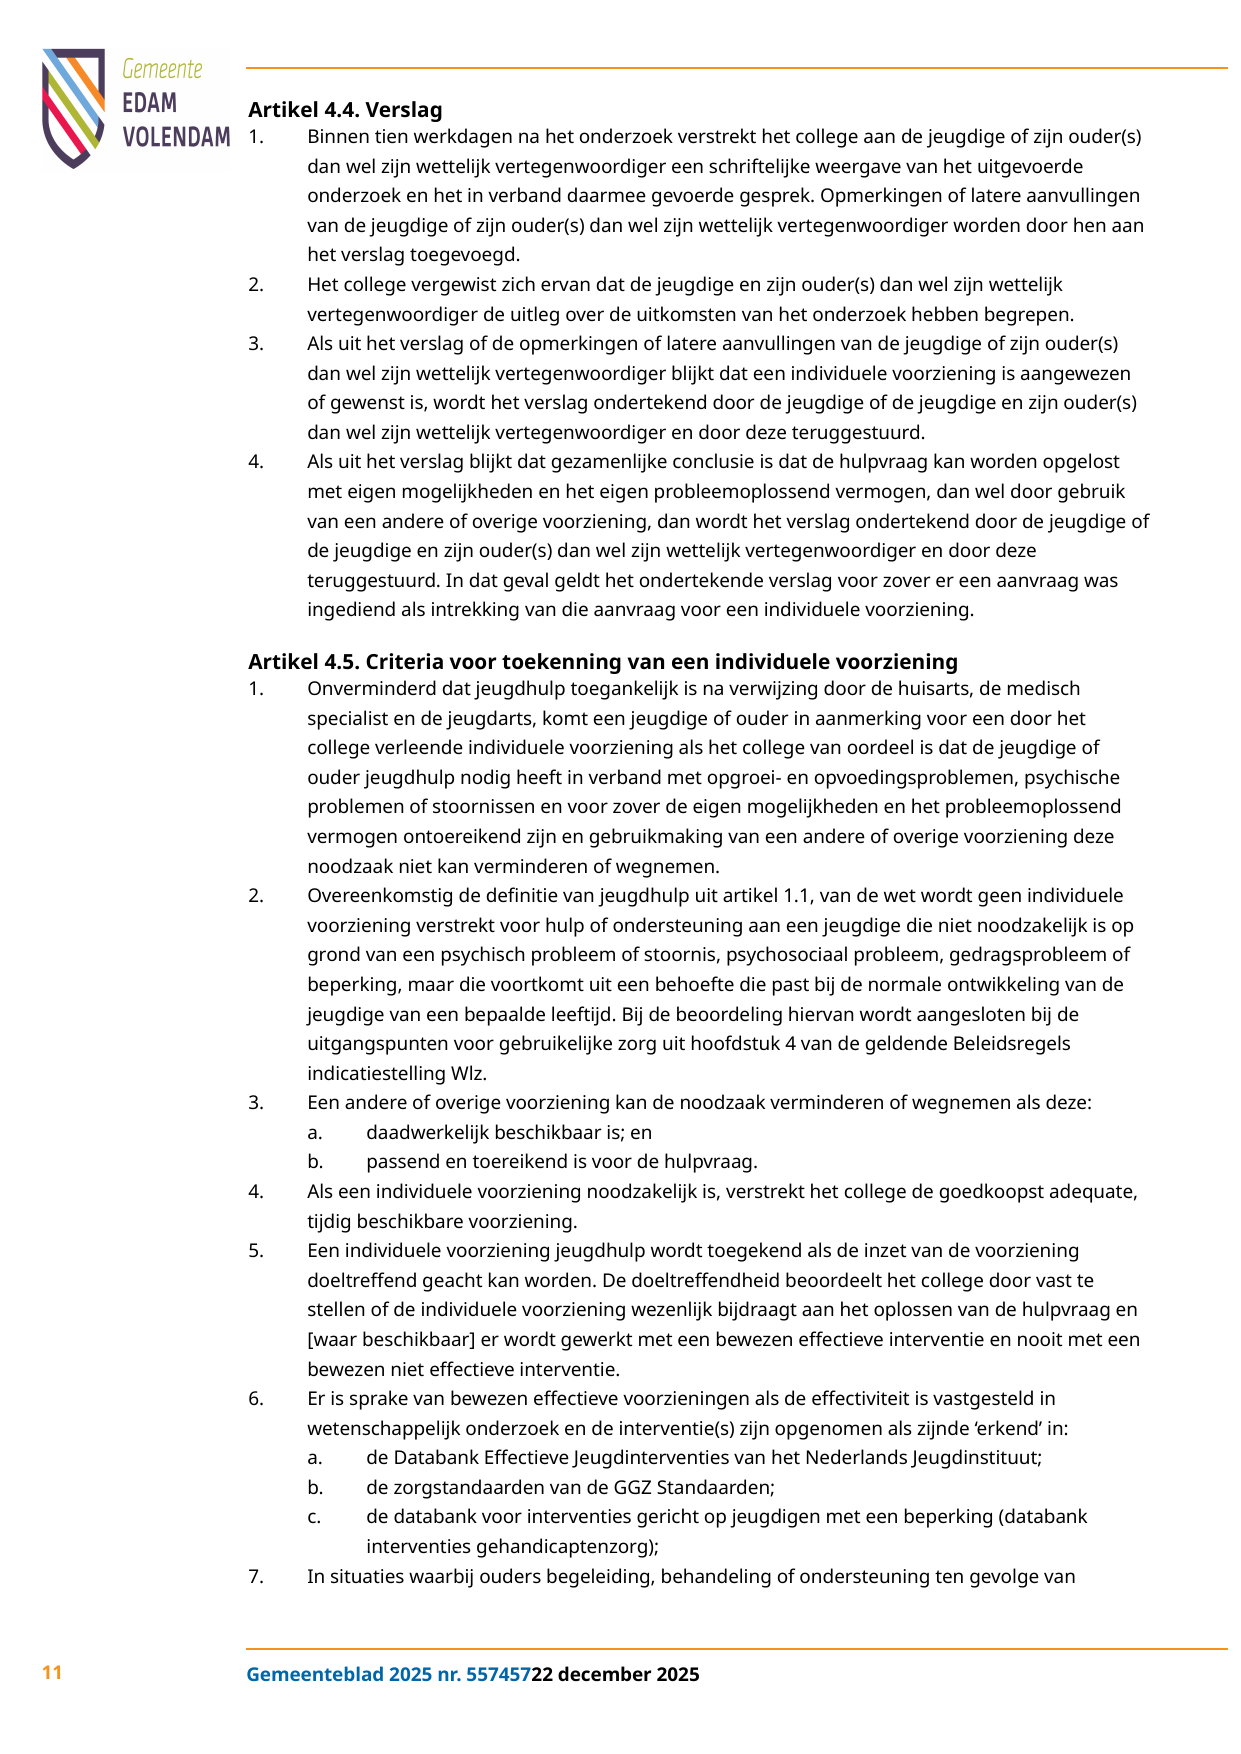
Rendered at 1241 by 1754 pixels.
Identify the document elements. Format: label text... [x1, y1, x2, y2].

list Het college vergewist zich ervan dat de jeugdige en zijn ouder(s) dan wel zijn wettelijk vertegenwoordiger de uitleg over de uitkomsten van het onderzoek hebben begrepen. [248, 271, 1152, 326]
list Als een individuele voorziening noodzakelijk is, verstrekt het college de goedkoopst adequate, tijdig beschikbare voorziening. [248, 1178, 1152, 1234]
list Een andere of overige voorziening kan de noodzaak verminderen of wegnemen als deze: [248, 1089, 1152, 1115]
list daadwerkelijk beschikbaar is; en [307, 1119, 1152, 1145]
list de zorgstandaarden van de GGZ Standaarden; [307, 1474, 1152, 1500]
list Onverminderd dat jeugdhulp toegankelijk is na verwijzing door de huisarts, de medisch specialist en de jeugdarts, komt een jeugdige of ouder in aanmerking voor een door het college verleende individuele voorziening als het college van oordeel is dat de jeugdige of ouder jeugdhulp nodig heeft in verband met opgroei- en opvoedingsproblemen, psychische problemen of stoornissen en voor zover de eigen mogelijkheden en het probleemoplossend vermogen ontoereikend zijn en gebruikmaking van een andere of overige voorziening deze noodzaak niet kan verminderen of wegnemen. [248, 675, 1152, 879]
list Overeenkomstig de definitie van jeugdhulp uit artikel 1.1, van de wet wordt geen individuele voorziening verstrekt voor hulp of ondersteuning aan een jeugdige die niet noodzakelijk is op grond van een psychisch probleem of stoornis, psychosociaal probleem, gedragsprobleem of beperking, maar die voortkomt uit een behoefte die past bij de normale ontwikkeling van de jeugdige van een bepaalde leeftijd. Bij de beoordeling hiervan wordt aangesloten bij de uitgangspunten voor gebruikelijke zorg uit hoofdstuk 4 van de geldende Beleidsregels indicatiestelling Wlz. [248, 882, 1152, 1086]
list In situaties waarbij ouders begeleiding, behandeling of ondersteuning ten gevolge van [248, 1563, 1152, 1589]
list Er is sprake van bewezen effectieve voorzieningen als de effectiviteit is vastgesteld in wetenschappelijk onderzoek en de interventie(s) zijn opgenomen als zijnde ‘erkend’ in: [248, 1385, 1152, 1441]
picture [41, 47, 231, 172]
text Artikel 4.4. Verslag [248, 95, 1152, 123]
list de Databank Effectieve Jeugdinterventies van het Nederlands Jeugdinstituut; [307, 1444, 1152, 1470]
list Als uit het verslag blijkt dat gezamenlijke conclusie is dat de hulpvraag kan worden opgelost met eigen mogelijkheden en het eigen probleemoplossend vermogen, dan wel door gebruik van een andere of overige voorziening, dan wordt het verslag ondertekend door de jeugdige of de jeugdige en zijn ouder(s) dan wel zijn wettelijk vertegenwoordiger en door deze teruggestuurd. In dat geval geldt het ondertekende verslag voor zover er een aanvraag was ingediend als intrekking van die aanvraag voor een individuele voorziening. [248, 449, 1152, 622]
list de databank voor interventies gericht op jeugdigen met een beperking (databank interventies gehandicaptenzorg); [307, 1504, 1152, 1559]
list Als uit het verslag of de opmerkingen of latere aanvullingen van de jeugdige of zijn ouder(s) dan wel zijn wettelijk vertegenwoordiger blijkt dat een individuele voorziening is aangewezen of gewenst is, wordt het verslag ondertekend door de jeugdige of de jeugdige en zijn ouder(s) dan wel zijn wettelijk vertegenwoordiger en door deze teruggestuurd. [248, 330, 1152, 445]
list Een individuele voorziening jeugdhulp wordt toegekend als de inzet van de voorziening doeltreffend geacht kan worden. De doeltreffendheid beoordeelt het college door vast te stellen of de individuele voorziening wezenlijk bijdraagt aan het oplossen van de hulpvraag en [waar beschikbaar] er wordt gewerkt met een bewezen effectieve interventie en nooit met een bewezen niet effectieve interventie. [248, 1237, 1152, 1382]
list passend en toereikend is voor de hulpvraag. [307, 1149, 1152, 1174]
text Artikel 4.5. Criteria voor toekenning van een individuele voorziening [248, 647, 1152, 675]
list Binnen tien werkdagen na het onderzoek verstrekt het college aan de jeugdige of zijn ouder(s) dan wel zijn wettelijk vertegenwoordiger een schriftelijke weergave van het uitgevoerde onderzoek en het in verband daarmee gevoerde gesprek. Opmerkingen of latere aanvullingen van de jeugdige of zijn ouder(s) dan wel zijn wettelijk vertegenwoordiger worden door hen aan het verslag toegevoegd. [248, 123, 1152, 267]
